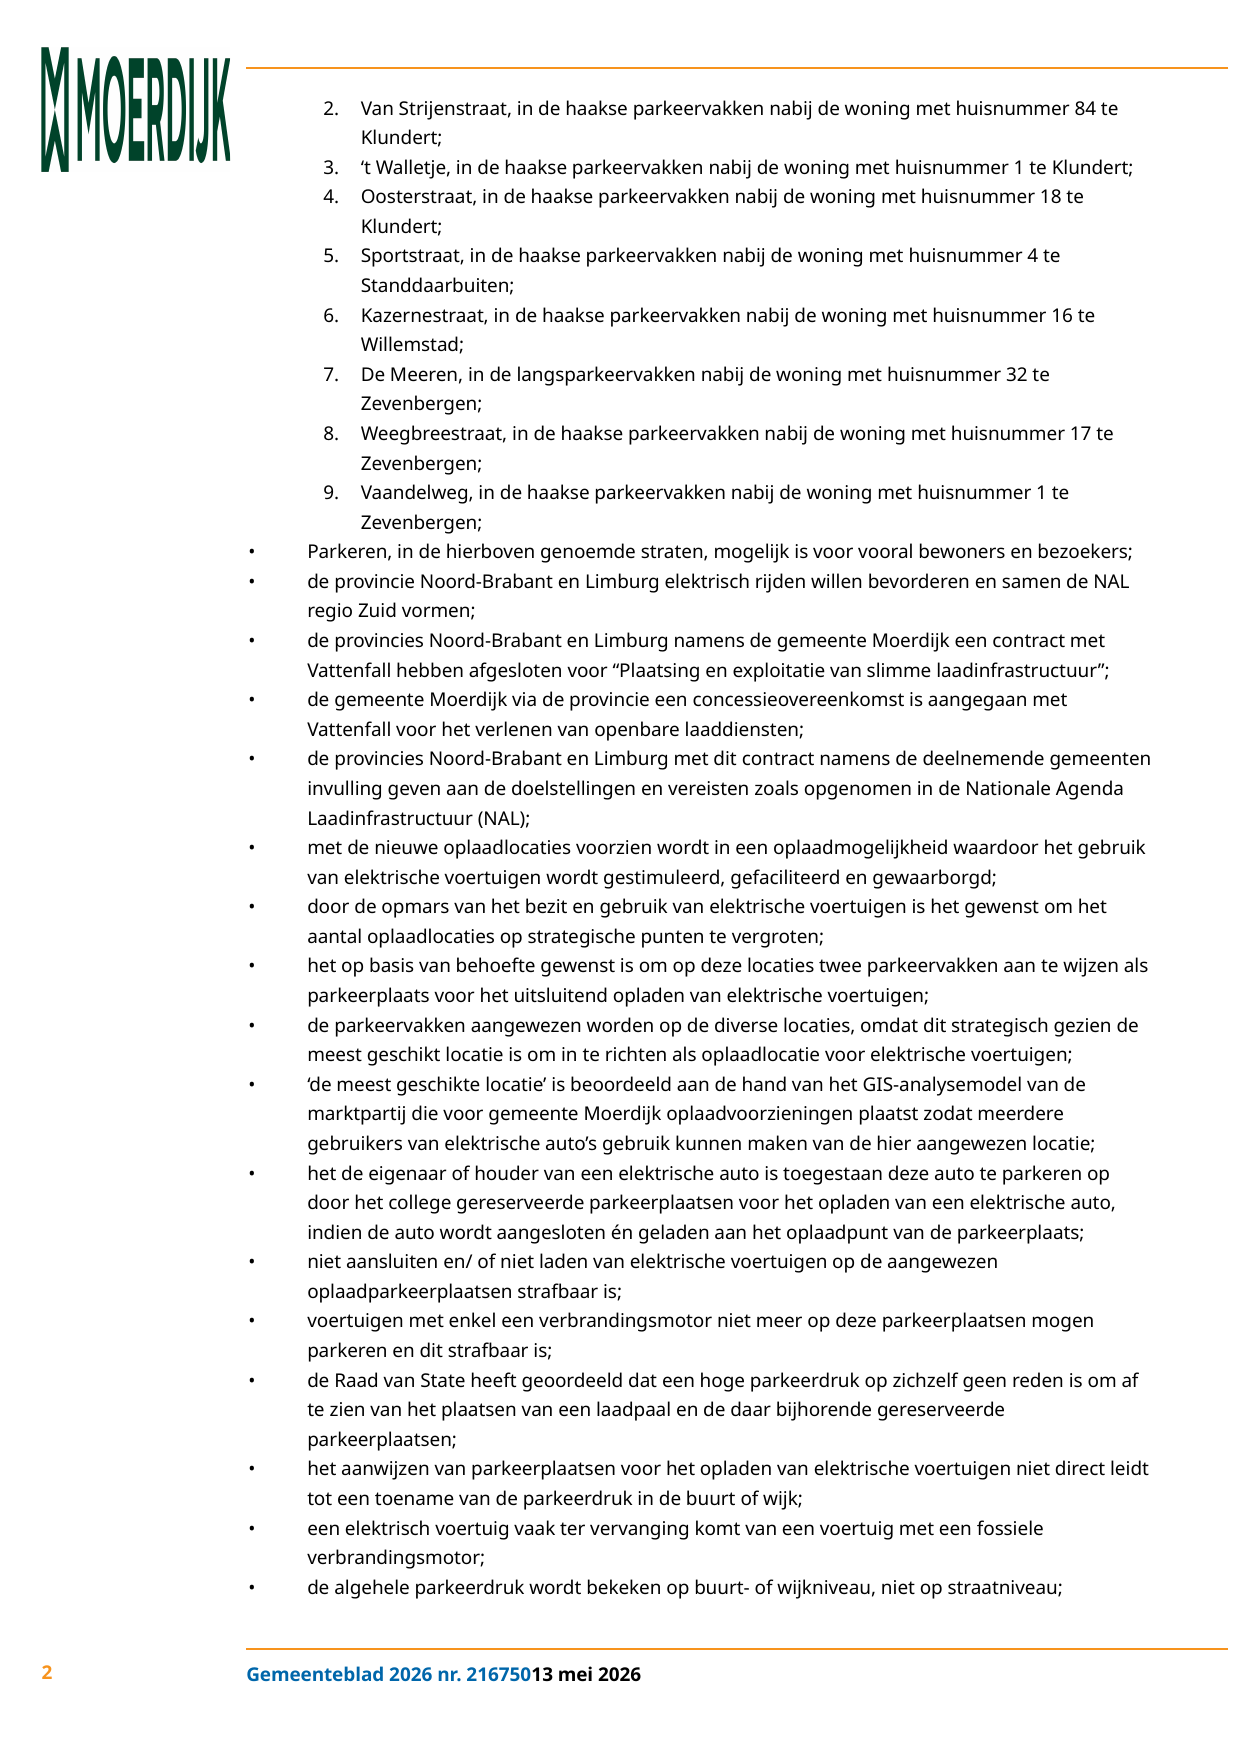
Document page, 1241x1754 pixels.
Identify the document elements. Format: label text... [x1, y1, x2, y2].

list door de opmars van het bezit en gebruik van elektrische voertuigen is het gewenst om het aantal oplaadlocaties op strategische punten te vergroten; [248, 893, 1152, 949]
list ‘t Walletje, in de haakse parkeervakken nabij de woning met huisnummer 1 te Klundert; [323, 154, 1152, 180]
list niet aansluiten en/ of niet laden van elektrische voertuigen op de aangewezen oplaadparkeerplaatsen strafbaar is; [248, 1248, 1152, 1304]
list de algehele parkeerdruk wordt bekeken op buurt- of wijkniveau, niet op straatniveau; [248, 1574, 1152, 1600]
list het op basis van behoefte gewenst is om op deze locaties twee parkeervakken aan te wijzen als parkeerplaats voor het uitsluitend opladen van elektrische voertuigen; [248, 953, 1152, 1008]
list Kazernestraat, in de haakse parkeervakken nabij de woning met huisnummer 16 te Willemstad; [323, 302, 1152, 357]
list de provincie Noord-Brabant en Limburg elektrisch rijden willen bevorderen en samen de NAL regio Zuid vormen; [248, 568, 1152, 623]
picture [41, 47, 231, 172]
list Vaandelweg, in de haakse parkeervakken nabij de woning met huisnummer 1 te Zevenbergen; [323, 479, 1152, 535]
list de parkeervakken aangewezen worden op de diverse locaties, omdat dit strategisch gezien de meest geschikt locatie is om in te richten als oplaadlocatie voor elektrische voertuigen; [248, 1012, 1152, 1067]
list Weegbreestraat, in de haakse parkeervakken nabij de woning met huisnummer 17 te Zevenbergen; [323, 420, 1152, 476]
list Parkeren, in de hierboven genoemde straten, mogelijk is voor vooral bewoners en bezoekers; [248, 538, 1152, 564]
list Sportstraat, in de haakse parkeervakken nabij de woning met huisnummer 4 te Standdaarbuiten; [323, 243, 1152, 298]
list de Raad van State heeft geoordeeld dat een hoge parkeerdruk op zichzelf geen reden is om af te zien van het plaatsen van een laadpaal en de daar bijhorende gereserveerde parkeerplaatsen; [248, 1367, 1152, 1452]
list de gemeente Moerdijk via de provincie een concessieovereenkomst is aangegaan met Vattenfall voor het verlenen van openbare laaddiensten; [248, 686, 1152, 742]
list voertuigen met enkel een verbrandingsmotor niet meer op deze parkeerplaatsen mogen parkeren en dit strafbaar is; [248, 1308, 1152, 1363]
list een elektrisch voertuig vaak ter vervanging komt van een voertuig met een fossiele verbrandingsmotor; [248, 1515, 1152, 1570]
list Oosterstraat, in de haakse parkeervakken nabij de woning met huisnummer 18 te Klundert; [323, 183, 1152, 239]
list Van Strijenstraat, in de haakse parkeervakken nabij de woning met huisnummer 84 te Klundert; [323, 95, 1152, 150]
list het de eigenaar of houder van een elektrische auto is toegestaan deze auto te parkeren op door het college gereserveerde parkeerplaatsen voor het opladen van een elektrische auto, indien de auto wordt aangesloten én geladen aan het oplaadpunt van de parkeerplaats; [248, 1160, 1152, 1245]
list de provincies Noord-Brabant en Limburg namens de gemeente Moerdijk een contract met Vattenfall hebben afgesloten voor “Plaatsing en exploitatie van slimme laadinfrastructuur”; [248, 627, 1152, 683]
list ‘de meest geschikte locatie’ is beoordeeld aan de hand van het GIS-analysemodel van de marktpartij die voor gemeente Moerdijk oplaadvoorzieningen plaatst zodat meerdere gebruikers van elektrische auto’s gebruik kunnen maken van de hier aangewezen locatie; [248, 1071, 1152, 1156]
list De Meeren, in de langsparkeervakken nabij de woning met huisnummer 32 te Zevenbergen; [323, 361, 1152, 416]
list met de nieuwe oplaadlocaties voorzien wordt in een oplaadmogelijkheid waardoor het gebruik van elektrische voertuigen wordt gestimuleerd, gefaciliteerd en gewaarborgd; [248, 834, 1152, 890]
list de provincies Noord-Brabant en Limburg met dit contract namens de deelnemende gemeenten invulling geven aan de doelstellingen en vereisten zoals opgenomen in de Nationale Agenda Laadinfrastructuur (NAL); [248, 746, 1152, 831]
list het aanwijzen van parkeerplaatsen voor het opladen van elektrische voertuigen niet direct leidt tot een toename van de parkeerdruk in de buurt of wijk; [248, 1456, 1152, 1511]
